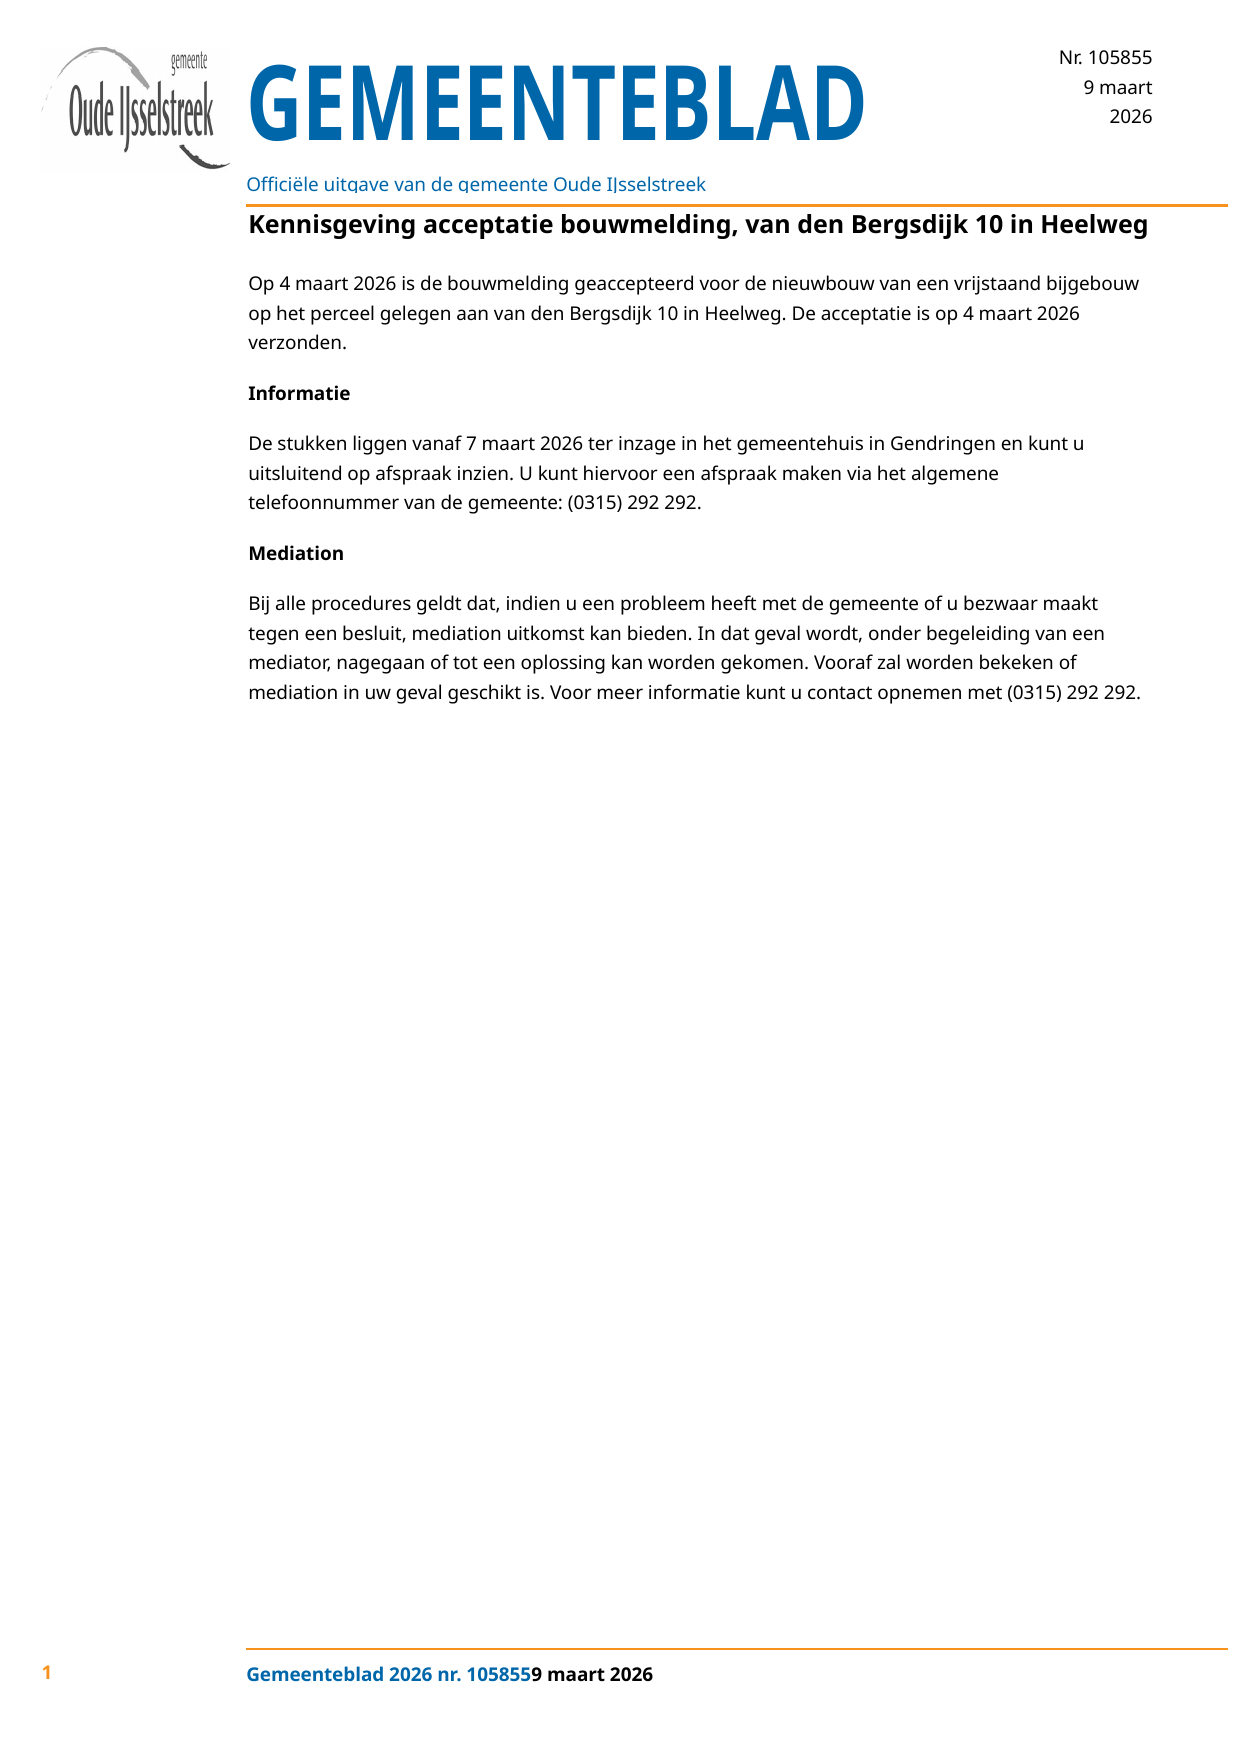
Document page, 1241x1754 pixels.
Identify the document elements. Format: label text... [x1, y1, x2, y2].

text Op 4 maart 2026 is de bouwmelding geaccepteerd voor de nieuwbouw van een vrijstaand bijgebouw op het perceel gelegen aan van den Bergsdijk 10 in Heelweg. De acceptatie is op 4 maart 2026 verzonden. [248, 270, 1152, 355]
text Informatie [248, 380, 1152, 406]
text Mediation [248, 540, 1152, 566]
picture [41, 47, 231, 172]
text De stukken liggen vanaf 7 maart 2026 ter inzage in het gemeentehuis in Gendringen en kunt u uitsluitend op afspraak inzien. U kunt hiervoor een afspraak maken via het algemene telefoonnummer van de gemeente: (0315) 292 292. [248, 430, 1152, 515]
text Bij alle procedures geldt dat, indien u een probleem heeft met de gemeente of u bezwaar maakt tegen een besluit, mediation uitkomst kan bieden. In dat geval wordt, onder begeleiding van een mediator, nagegaan of tot een oplossing kan worden gekomen. Vooraf zal worden bekeken of mediation in uw geval geschikt is. Voor meer informatie kunt u contact opnemen met (0315) 292 292. [248, 590, 1152, 705]
text Kennisgeving acceptatie bouwmelding, van den Bergsdijk 10 in Heelweg [248, 207, 1152, 241]
